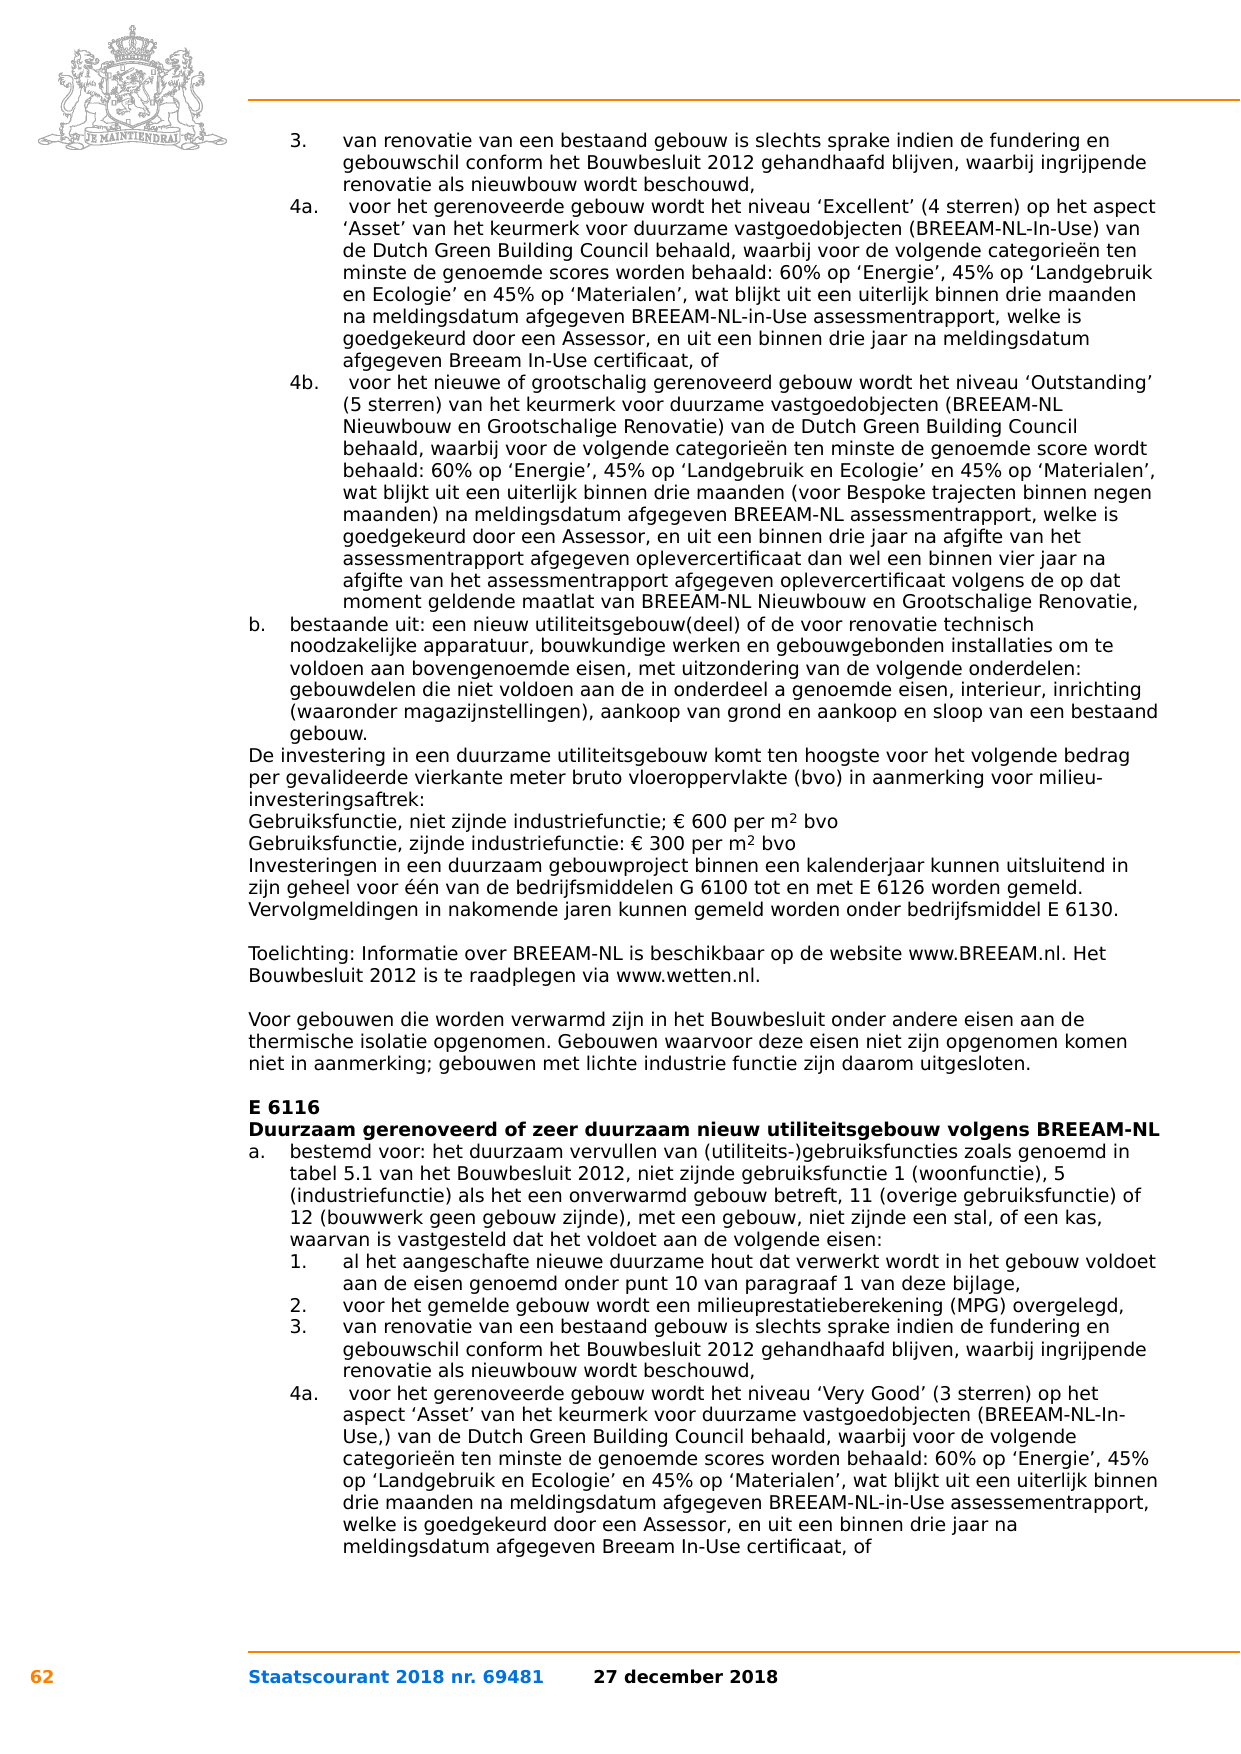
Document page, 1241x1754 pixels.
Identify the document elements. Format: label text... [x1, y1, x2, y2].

text a. bestemd voor: het duurzaam vervullen van (utiliteits-)gebruiksfuncties zoals genoemd in tabel 5.1 van het Bouwbesluit 2012, niet zijnde gebruiksfunctie 1 (woonfunctie), 5 (industriefunctie) als het een onverwarmd gebouw betreft, 11 (overige gebruiksfunctie) of 12 (bouwwerk geen gebouw zijnde), met een gebouw, niet zijnde een stal, of een kas, waarvan is vastgesteld dat het voldoet aan de volgende eisen: [248, 1141, 1163, 1251]
picture [38, 25, 227, 150]
text 4a. voor het gerenoveerde gebouw wordt het niveau ‘Excellent’ (4 sterren) op het aspect ‘Asset’ van het keurmerk voor duurzame vastgoedobjecten (BREEAM-NL-In-Use) van de Dutch Green Building Council behaald, waarbij voor de volgende categorieën ten minste de genoemde scores worden behaald: 60% op ‘Energie’, 45% op ‘Landgebruik en Ecologie’ en 45% op ‘Materialen’, wat blijkt uit een uiterlijk binnen drie maanden na meldingsdatum afgegeven BREEAM-NL-in-Use assessmentrapport, welke is goedgekeurd door een Assessor, en uit een binnen drie jaar na meldingsdatum afgegeven Breeam In-Use certificaat, of [289, 196, 1163, 372]
text 2. voor het gemelde gebouw wordt een milieuprestatieberekening (MPG) overgelegd, [289, 1294, 1163, 1316]
text 4b. voor het nieuwe of grootschalig gerenoveerd gebouw wordt het niveau ‘Outstanding’ (5 sterren) van het keurmerk voor duurzame vastgoedobjecten (BREEAM-NL Nieuwbouw en Grootschalige Renovatie) van de Dutch Green Building Council behaald, waarbij voor de volgende categorieën ten minste de genoemde score wordt behaald: 60% op ‘Energie’, 45% op ‘Landgebruik en Ecologie’ en 45% op ‘Materialen’, wat blijkt uit een uiterlijk binnen drie maanden (voor Bespoke trajecten binnen negen maanden) na meldingsdatum afgegeven BREEAM-NL assessmentrapport, welke is goedgekeurd door een Assessor, en uit een binnen drie jaar na afgifte van het assessmentrapport afgegeven oplevercertificaat dan wel een binnen vier jaar na afgifte van het assessmentrapport afgegeven oplevercertificaat volgens de op dat moment geldende maatlat van BREEAM-NL Nieuwbouw en Grootschalige Renovatie, [289, 372, 1163, 613]
text 4a. voor het gerenoveerde gebouw wordt het niveau ‘Very Good’ (3 sterren) op het aspect ‘Asset’ van het keurmerk voor duurzame vastgoedobjecten (BREEAM-NL-In-Use,) van de Dutch Green Building Council behaald, waarbij voor de volgende categorieën ten minste de genoemde scores worden behaald: 60% op ‘Energie’, 45% op ‘Landgebruik en Ecologie’ en 45% op ‘Materialen’, wat blijkt uit een uiterlijk binnen drie maanden na meldingsdatum afgegeven BREEAM-NL-in-Use assessementrapport, welke is goedgekeurd door een Assessor, en uit een binnen drie jaar na meldingsdatum afgegeven Breeam In-Use certificaat, of [289, 1382, 1163, 1558]
text De investering in een duurzame utiliteitsgebouw komt ten hoogste voor het volgende bedrag per gevalideerde vierkante meter bruto vloeroppervlakte (bvo) in aanmerking voor milieu-investeringsaftrek: [248, 745, 1163, 811]
text 3. van renovatie van een bestaand gebouw is slechts sprake indien de fundering en gebouwschil conform het Bouwbesluit 2012 gehandhaafd blijven, waarbij ingrijpende renovatie als nieuwbouw wordt beschouwd, [289, 130, 1163, 196]
text Duurzaam gerenoveerd of zeer duurzaam nieuw utiliteitsgebouw volgens BREEAM-NL [248, 1119, 1163, 1141]
text 1. al het aangeschafte nieuwe duurzame hout dat verwerkt wordt in het gebouw voldoet aan de eisen genoemd onder punt 10 van paragraaf 1 van deze bijlage, [289, 1251, 1163, 1294]
text Gebruiksfunctie, niet zijnde industriefunctie; € 600 per m2 bvo [248, 811, 1163, 833]
text Toelichting: Informatie over BREEAM-NL is beschikbaar op de website www.BREEAM.nl. Het Bouwbesluit 2012 is te raadplegen via www.wetten.nl. [248, 943, 1163, 987]
text Investeringen in een duurzaam gebouwproject binnen een kalenderjaar kunnen uitsluitend in zijn geheel voor één van de bedrijfsmiddelen G 6100 tot en met E 6126 worden gemeld. Vervolgmeldingen in nakomende jaren kunnen gemeld worden onder bedrijfsmiddel E 6130. [248, 855, 1163, 921]
text b. bestaande uit: een nieuw utiliteitsgebouw(deel) of de voor renovatie technisch noodzakelijke apparatuur, bouwkundige werken en gebouwgebonden installaties om te voldoen aan bovengenoemde eisen, met uitzondering van de volgende onderdelen: gebouwdelen die niet voldoen aan de in onderdeel a genoemde eisen, interieur, inrichting (waaronder magazijnstellingen), aankoop van grond en aankoop en sloop van een bestaand gebouw. [248, 613, 1163, 745]
text 3. van renovatie van een bestaand gebouw is slechts sprake indien de fundering en gebouwschil conform het Bouwbesluit 2012 gehandhaafd blijven, waarbij ingrijpende renovatie als nieuwbouw wordt beschouwd, [289, 1316, 1163, 1382]
text Gebruiksfunctie, zijnde industriefunctie: € 300 per m2 bvo [248, 833, 1163, 855]
text E 6116 [248, 1097, 1163, 1119]
text Voor gebouwen die worden verwarmd zijn in het Bouwbesluit onder andere eisen aan de thermische isolatie opgenomen. Gebouwen waarvoor deze eisen niet zijn opgenomen komen niet in aanmerking; gebouwen met lichte industrie functie zijn daarom uitgesloten. [248, 1009, 1163, 1075]
